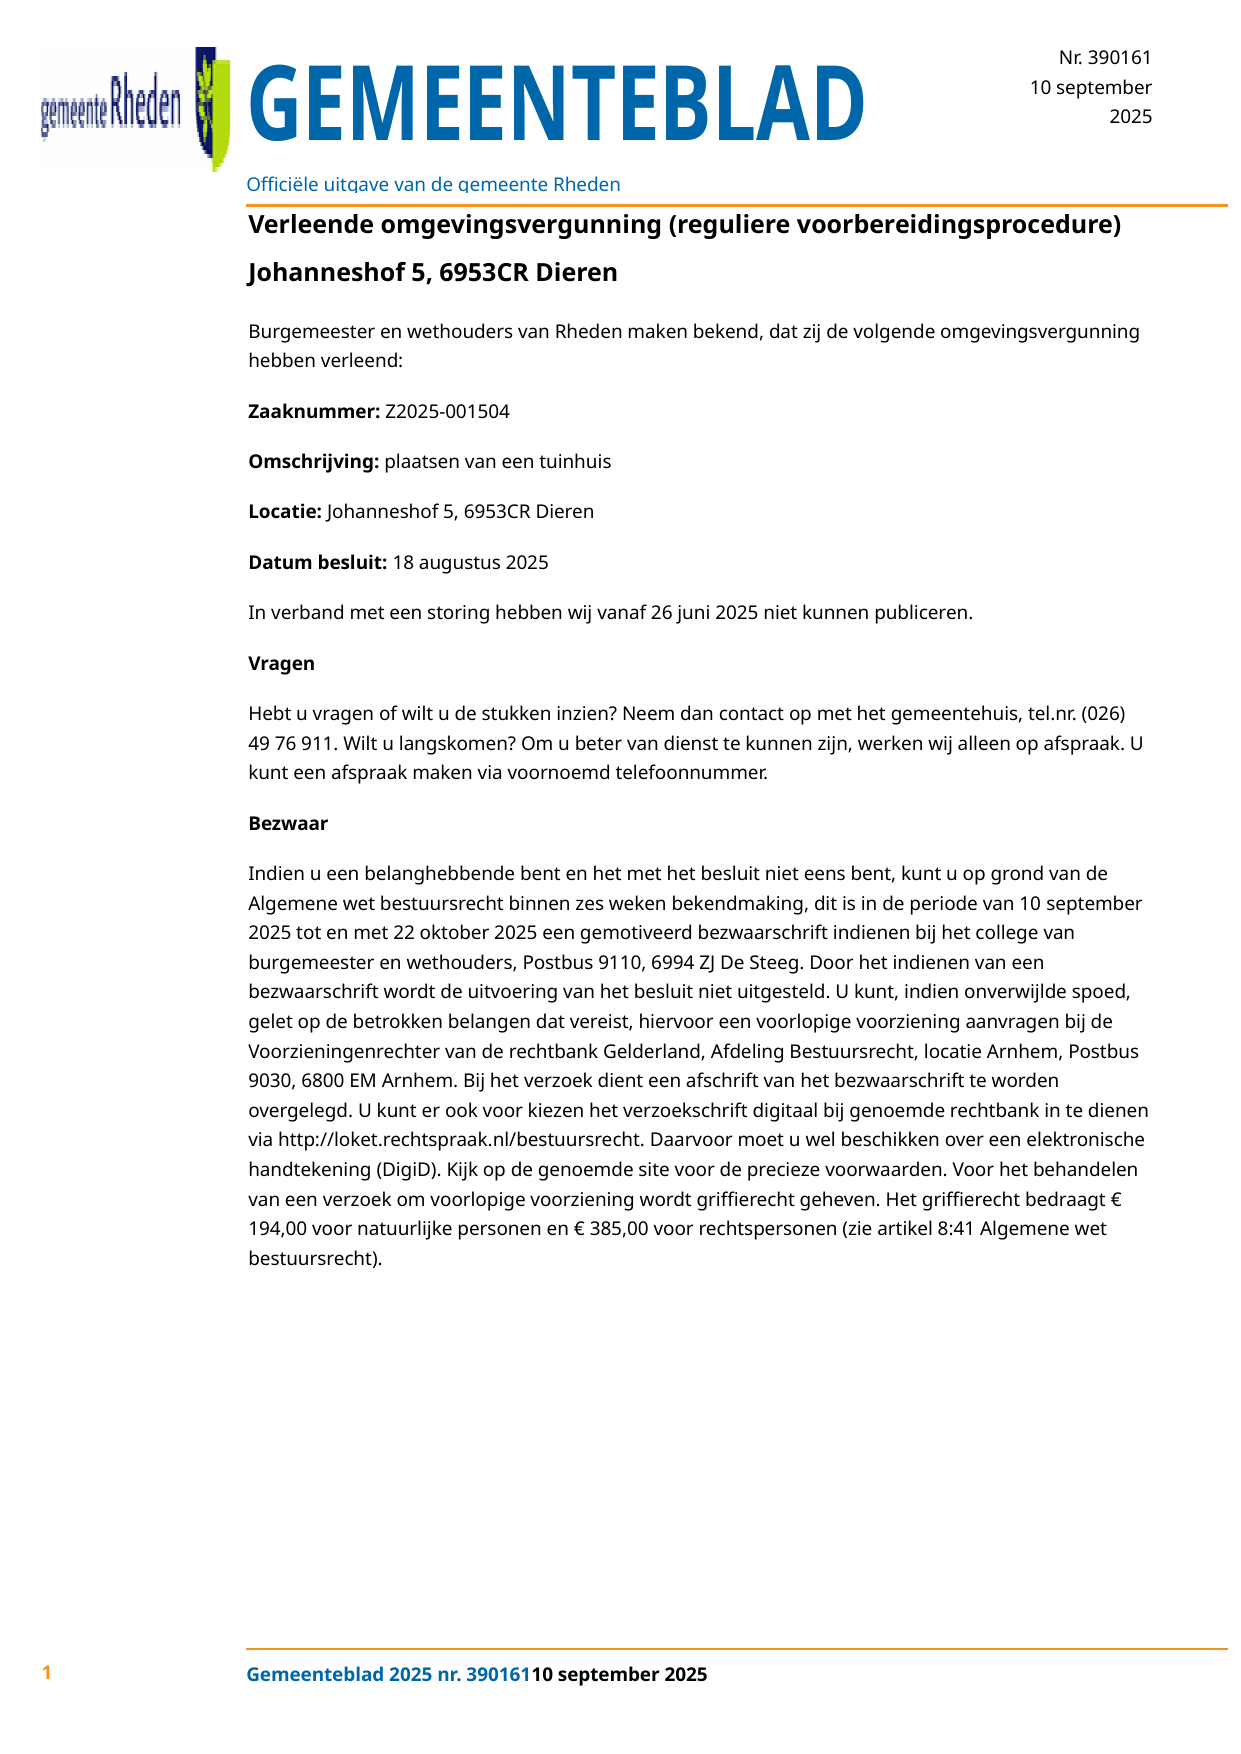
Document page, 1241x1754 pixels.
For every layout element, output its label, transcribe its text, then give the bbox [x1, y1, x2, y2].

text Omschrijving: plaatsen van een tuinhuis [248, 448, 1152, 474]
text Locatie: Johanneshof 5, 6953CR Dieren [248, 499, 1152, 524]
text Datum besluit: 18 augustus 2025 [248, 549, 1152, 575]
text Burgemeester en wethouders van Rheden maken bekend, dat zij de volgende omgevingsvergunning hebben verleend: [248, 318, 1152, 373]
text Zaaknummer: Z2025-001504 [248, 398, 1152, 424]
picture [41, 47, 231, 172]
text In verband met een storing hebben wij vanaf 26 juni 2025 niet kunnen publiceren. [248, 599, 1152, 625]
text Verleende omgevingsvergunning (reguliere voorbereidingsprocedure) Johanneshof 5, 6953CR Dieren [248, 207, 1152, 288]
text Indien u een belanghebbende bent en het met het besluit niet eens bent, kunt u op grond van de Algemene wet bestuursrecht binnen zes weken bekendmaking, dit is in de periode van 10 september 2025 tot en met 22 oktober 2025 een gemotiveerd bezwaarschrift indienen bij het college van burgemeester en wethouders, Postbus 9110, 6994 ZJ De Steeg. Door het indienen van een bezwaarschrift wordt de uitvoering van het besluit niet uitgesteld. U kunt, indien onverwijlde spoed, gelet op de betrokken belangen dat vereist, hiervoor een voorlopige voorziening aanvragen bij de Voorzieningenrechter van de rechtbank Gelderland, Afdeling Bestuursrecht, locatie Arnhem, Postbus 9030, 6800 EM Arnhem. Bij het verzoek dient een afschrift van het bezwaarschrift te worden overgelegd. U kunt er ook voor kiezen het verzoekschrift digitaal bij genoemde rechtbank in te dienen via http://loket.rechtspraak.nl/bestuursrecht. Daarvoor moet u wel beschikken over een elektronische handtekening (DigiD). Kijk op de genoemde site voor de precieze voorwaarden. Voor het behandelen van een verzoek om voorlopige voorziening wordt griffierecht geheven. Het griffierecht bedraagt € 194,00 voor natuurlijke personen en € 385,00 voor rechtspersonen (zie artikel 8:41 Algemene wet bestuursrecht). [248, 860, 1152, 1271]
text Hebt u vragen of wilt u de stukken inzien? Neem dan contact op met het gemeentehuis, tel.nr. (026) 49 76 911. Wilt u langskomen? Om u beter van dienst te kunnen zijn, werken wij alleen op afspraak. U kunt een afspraak maken via voornoemd telefoonnummer. [248, 700, 1152, 785]
text Vragen [248, 650, 1152, 676]
text Bezwaar [248, 810, 1152, 836]
